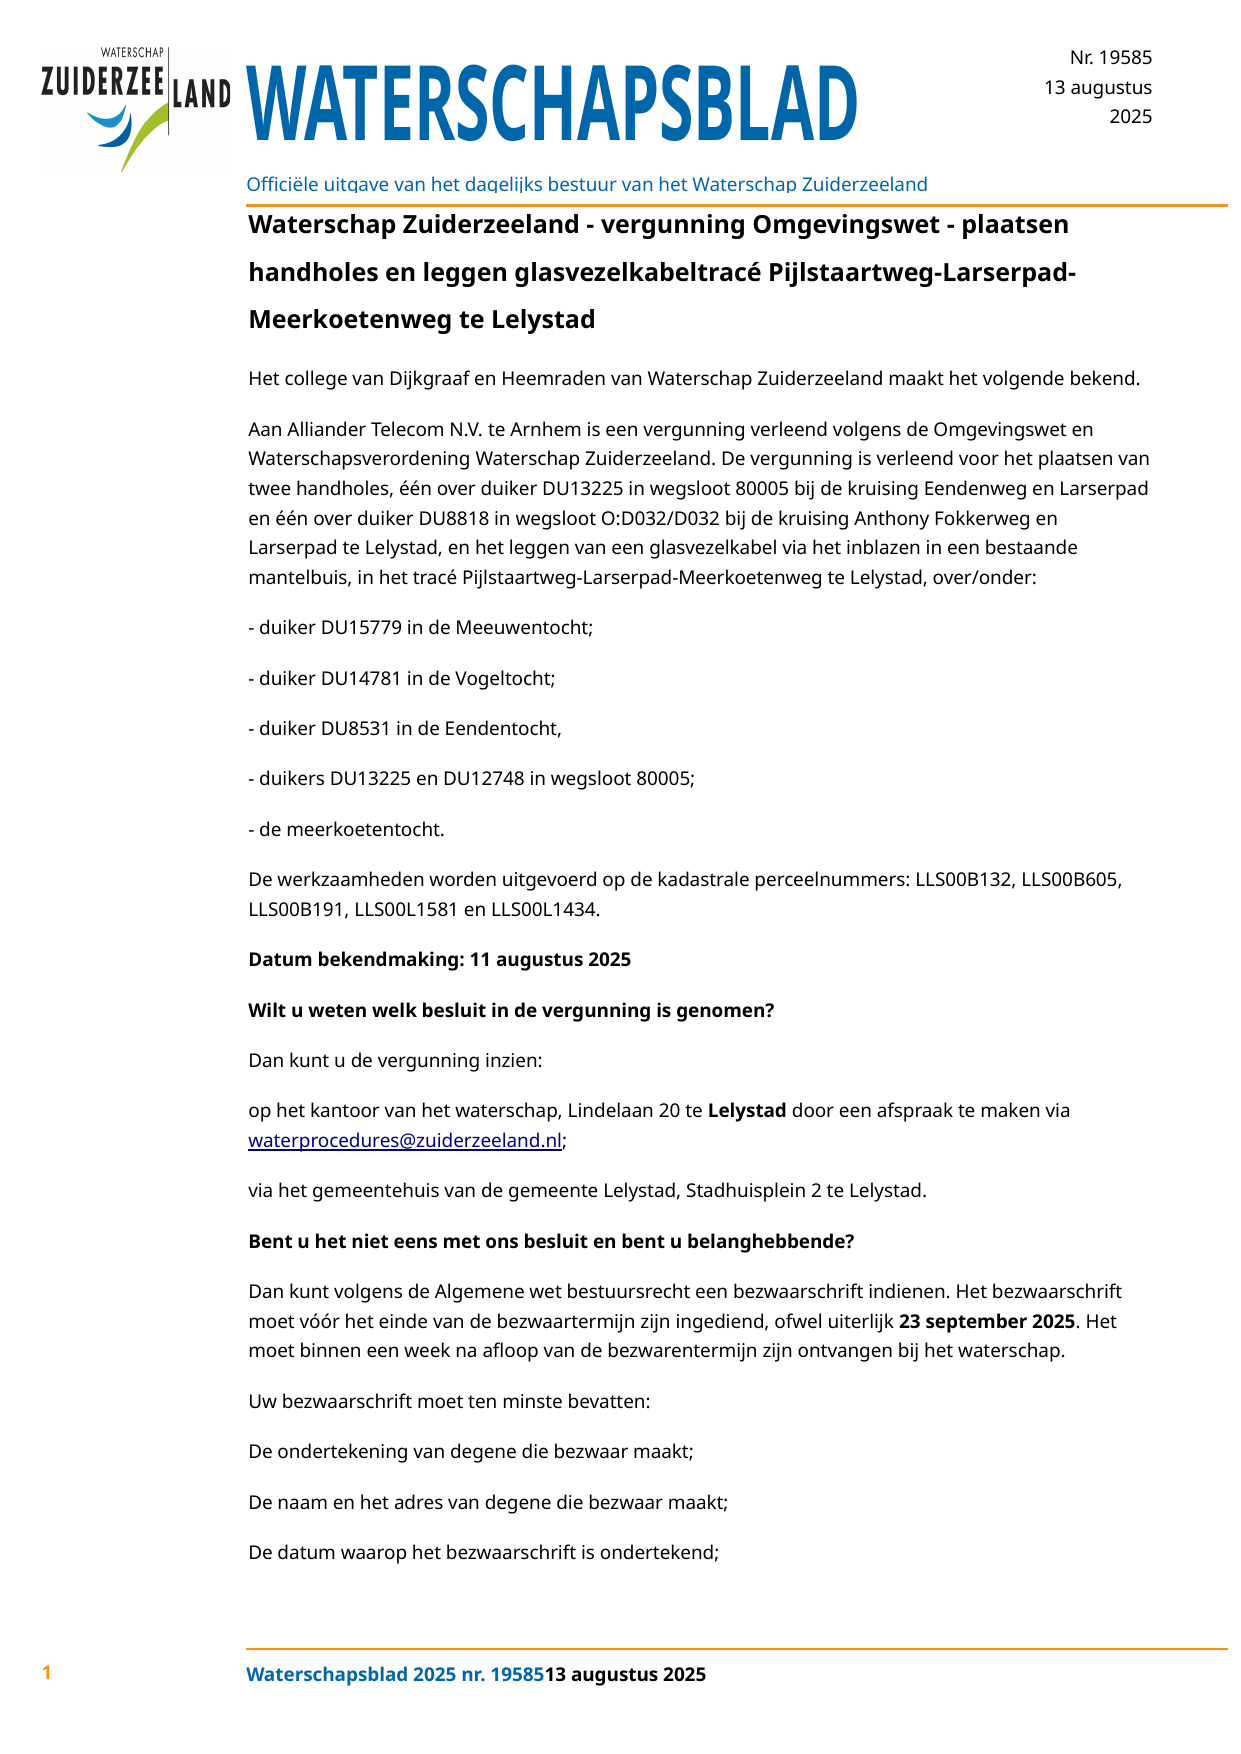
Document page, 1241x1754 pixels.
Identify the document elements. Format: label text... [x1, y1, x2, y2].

text Wilt u weten welk besluit in de vergunning is genomen? [248, 997, 1152, 1022]
text - duiker DU15779 in de Meeuwentocht; [248, 614, 1152, 640]
text Aan Alliander Telecom N.V. te Arnhem is een vergunning verleend volgens de Omgevingswet en Waterschapsverordening Waterschap Zuiderzeeland. De vergunning is verleend voor het plaatsen van twee handholes, één over duiker DU13225 in wegsloot 80005 bij de kruising Eendenweg en Larserpad en één over duiker DU8818 in wegsloot O:D032/D032 bij de kruising Anthony Fokkerweg en Larserpad te Lelystad, en het leggen van een glasvezelkabel via het inblazen in een bestaande mantelbuis, in het tracé Pijlstaartweg-Larserpad-Meerkoetenweg te Lelystad, over/onder: [248, 416, 1152, 589]
text Uw bezwaarschrift moet ten minste bevatten: [248, 1388, 1152, 1414]
text - de meerkoetentocht. [248, 816, 1152, 842]
text - duiker DU14781 in de Vogeltocht; [248, 665, 1152, 690]
text De werkzaamheden worden uitgevoerd op de kadastrale perceelnummers: LLS00B132, LLS00B605, LLS00B191, LLS00L1581 en LLS00L1434. [248, 866, 1152, 922]
text De naam en het adres van degene die bezwaar maakt; [248, 1489, 1152, 1514]
text op het kantoor van het waterschap, Lindelaan 20 te Lelystad door een afspraak te maken via waterprocedures@zuiderzeeland.nl; [248, 1098, 1152, 1153]
text Waterschap Zuiderzeeland - vergunning Omgevingswet - plaatsen handholes en leggen glasvezelkabeltracé Pijlstaartweg-Larserpad-Meerkoetenweg te Lelystad [248, 207, 1152, 336]
text - duiker DU8531 in de Eendentocht, [248, 715, 1152, 741]
text Dan kunt u de vergunning inzien: [248, 1047, 1152, 1073]
text - duikers DU13225 en DU12748 in wegsloot 80005; [248, 766, 1152, 791]
text De ondertekening van degene die bezwaar maakt; [248, 1438, 1152, 1464]
text Dan kunt volgens de Algemene wet bestuursrecht een bezwaarschrift indienen. Het bezwaarschrift moet vóór het einde van de bezwaartermijn zijn ingediend, ofwel uiterlijk 23 september 2025. Het moet binnen een week na afloop van de bezwarentermijn zijn ontvangen bij het waterschap. [248, 1278, 1152, 1363]
text De datum waarop het bezwaarschrift is ondertekend; [248, 1539, 1152, 1565]
text Bent u het niet eens met ons besluit en bent u belanghebbende? [248, 1228, 1152, 1254]
text via het gemeentehuis van de gemeente Lelystad, Stadhuisplein 2 te Lelystad. [248, 1178, 1152, 1203]
text Het college van Dijkgraaf en Heemraden van Waterschap Zuiderzeeland maakt het volgende bekend. [248, 366, 1152, 391]
text Datum bekendmaking: 11 augustus 2025 [248, 946, 1152, 972]
picture [41, 47, 231, 172]
